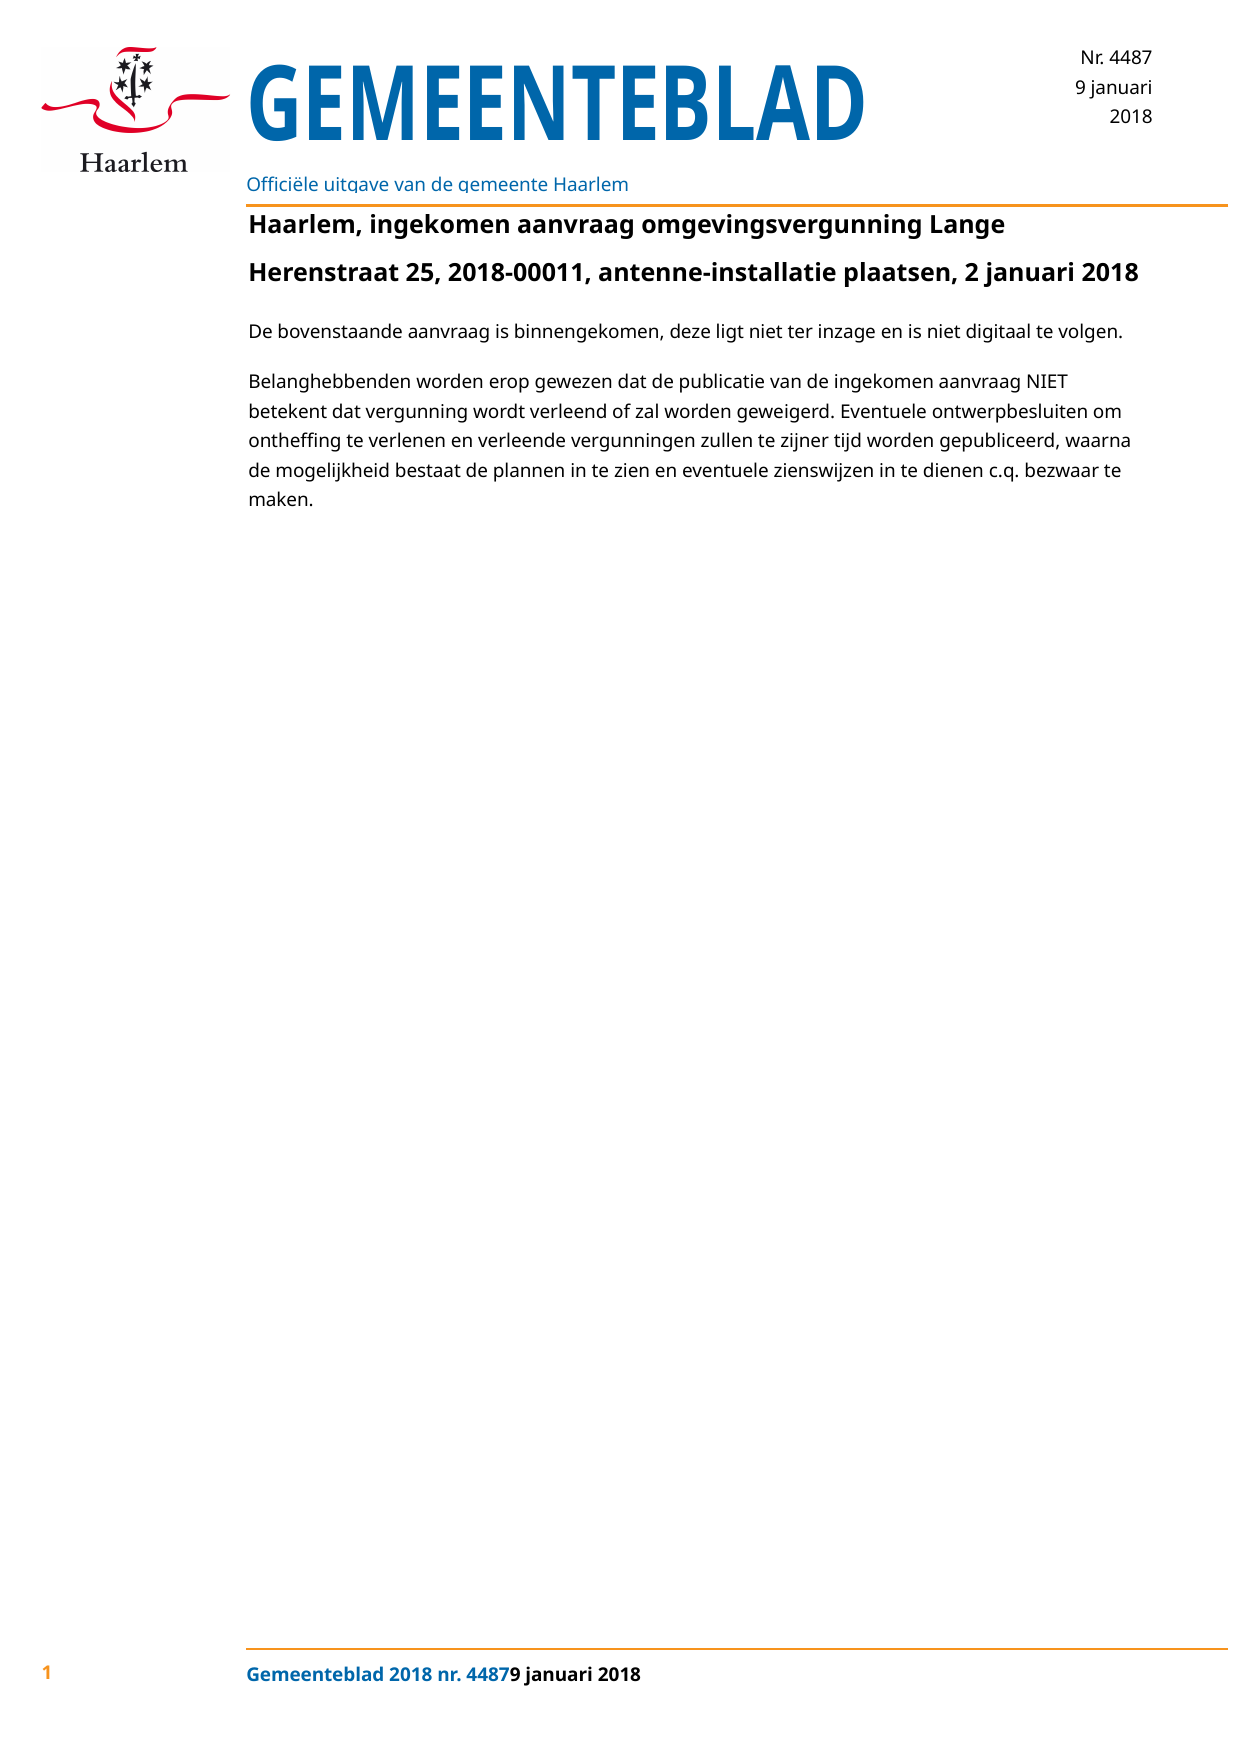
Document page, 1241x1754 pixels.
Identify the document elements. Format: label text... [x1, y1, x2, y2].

text Belanghebbenden worden erop gewezen dat de publicatie van de ingekomen aanvraag NIET betekent dat vergunning wordt verleend of zal worden geweigerd. Eventuele ontwerpbesluiten om ontheffing te verlenen en verleende vergunningen zullen te zijner tijd worden gepubliceerd, waarna de mogelijkheid bestaat de plannen in te zien en eventuele zienswijzen in te dienen c.q. bezwaar te maken. [248, 368, 1152, 512]
text Haarlem, ingekomen aanvraag omgevingsvergunning Lange Herenstraat 25, 2018-00011, antenne-installatie plaatsen, 2 januari 2018 [248, 207, 1152, 288]
text De bovenstaande aanvraag is binnengekomen, deze ligt niet ter inzage en is niet digitaal te volgen. [248, 318, 1152, 344]
picture [41, 47, 231, 172]
